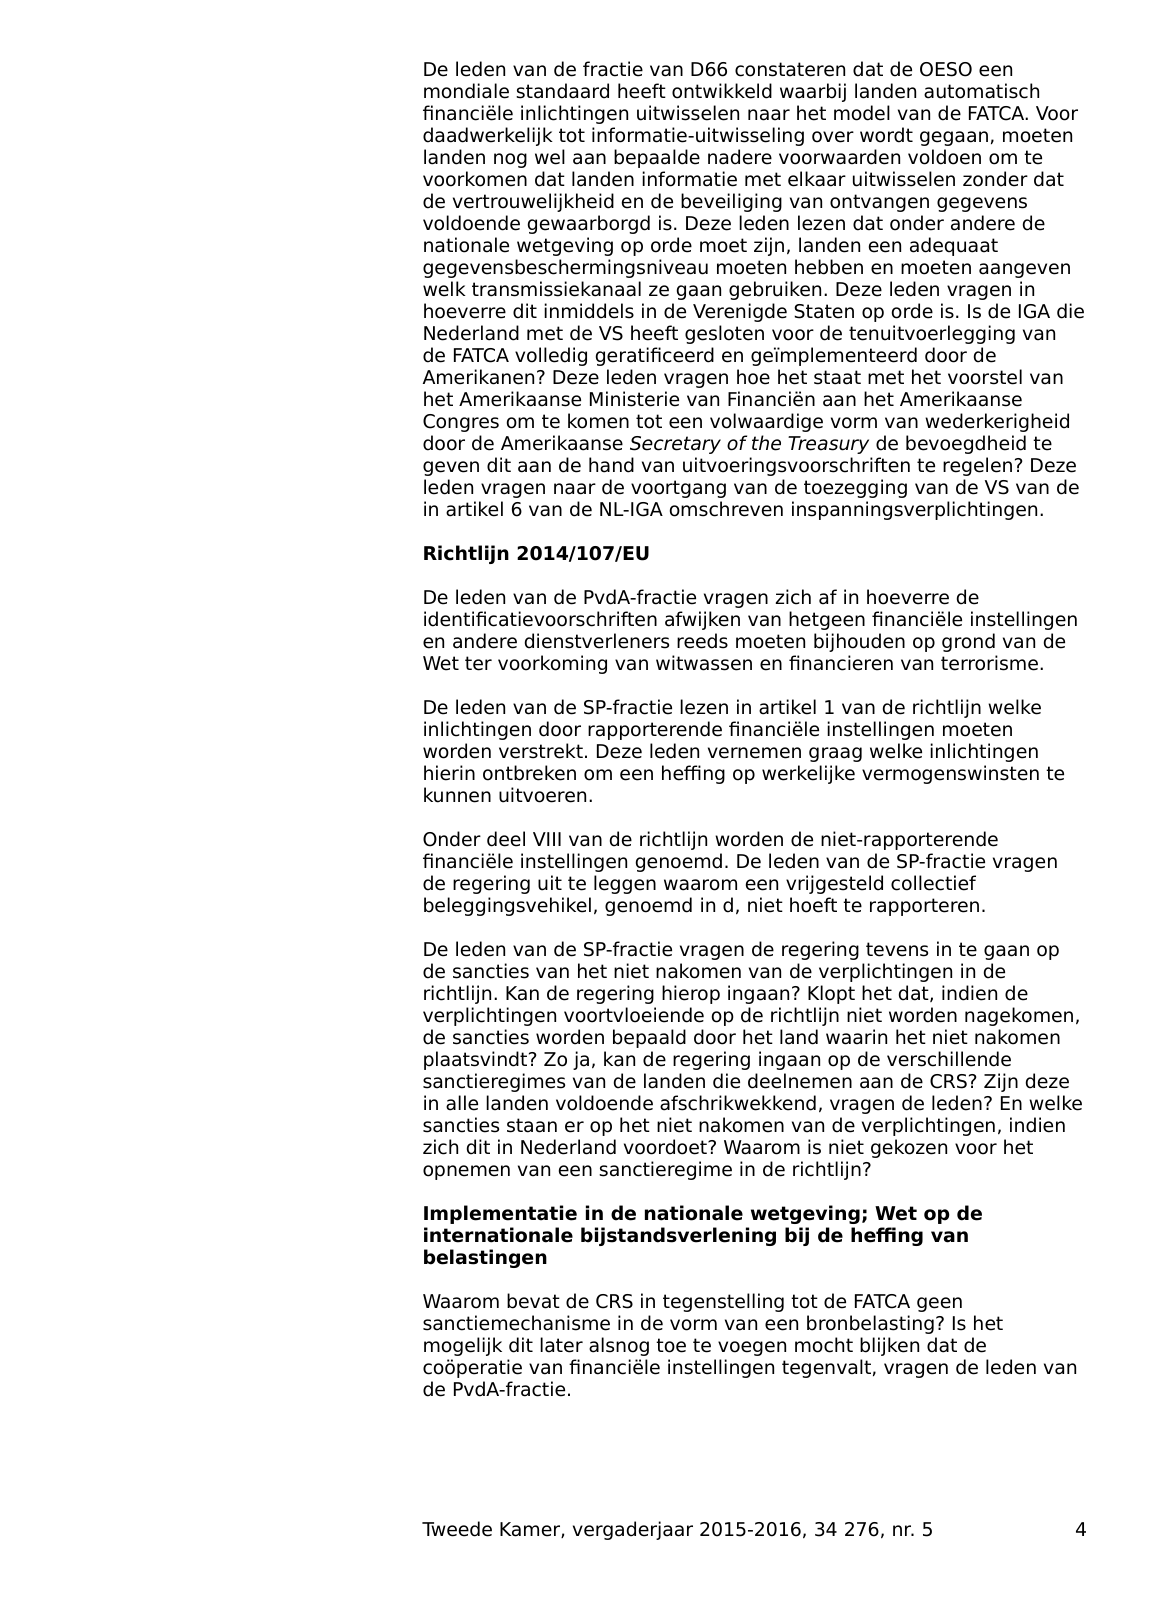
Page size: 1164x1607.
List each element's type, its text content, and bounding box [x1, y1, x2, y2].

text De leden van de PvdA-fractie vragen zich af in hoeverre de identificatievoorschriften afwijken van hetgeen financiële instellingen en andere dienstverleners reeds moeten bijhouden op grond van de Wet ter voorkoming van witwassen en financieren van terrorisme. [422, 587, 1087, 675]
text De leden van de fractie van D66 constateren dat de OESO een mondiale standaard heeft ontwikkeld waarbij landen automatisch financiële inlichtingen uitwisselen naar het model van de FATCA. Voor daadwerkelijk tot informatie-uitwisseling over wordt gegaan, moeten landen nog wel aan bepaalde nadere voorwaarden voldoen om te voorkomen dat landen informatie met elkaar uitwisselen zonder dat de vertrouwelijkheid en de beveiliging van ontvangen gegevens voldoende gewaarborgd is. Deze leden lezen dat onder andere de nationale wetgeving op orde moet zijn, landen een adequaat gegevensbeschermingsniveau moeten hebben en moeten aangeven welk transmissiekanaal ze gaan gebruiken. Deze leden vragen in hoeverre dit inmiddels in de Verenigde Staten op orde is. Is de IGA die Nederland met de VS heeft gesloten voor de tenuitvoerlegging van de FATCA volledig geratificeerd en geïmplementeerd door de Amerikanen? Deze leden vragen hoe het staat met het voorstel van het Amerikaanse Ministerie van Financiën aan het Amerikaanse Congres om te komen tot een volwaardige vorm van wederkerigheid door de Amerikaanse Secretary of the Treasury de bevoegdheid te geven dit aan de hand van uitvoeringsvoorschriften te regelen? Deze leden vragen naar de voortgang van de toezegging van de VS van de in artikel 6 van de NL-IGA omschreven inspanningsverplichtingen. [422, 59, 1087, 521]
text Waarom bevat de CRS in tegenstelling tot de FATCA geen sanctiemechanisme in de vorm van een bronbelasting? Is het mogelijk dit later alsnog toe te voegen mocht blijken dat de coöperatie van financiële instellingen tegenvalt, vragen de leden van de PvdA-fractie. [422, 1291, 1087, 1401]
subtitle Implementatie in de nationale wetgeving; Wet op de internationale bijstandsverlening bij de heffing van belastingen [422, 1203, 1087, 1269]
text De leden van de SP-fractie lezen in artikel 1 van de richtlijn welke inlichtingen door rapporterende financiële instellingen moeten worden verstrekt. Deze leden vernemen graag welke inlichtingen hierin ontbreken om een heffing op werkelijke vermogenswinsten te kunnen uitvoeren. [422, 697, 1087, 807]
text Onder deel VIII van de richtlijn worden de niet-rapporterende financiële instellingen genoemd. De leden van de SP-fractie vragen de regering uit te leggen waarom een vrijgesteld collectief beleggingsvehikel, genoemd in d, niet hoeft te rapporteren. [422, 829, 1087, 917]
text De leden van de SP-fractie vragen de regering tevens in te gaan op de sancties van het niet nakomen van de verplichtingen in de richtlijn. Kan de regering hierop ingaan? Klopt het dat, indien de verplichtingen voortvloeiende op de richtlijn niet worden nagekomen, de sancties worden bepaald door het land waarin het niet nakomen plaatsvindt? Zo ja, kan de regering ingaan op de verschillende sanctieregimes van de landen die deelnemen aan de CRS? Zijn deze in alle landen voldoende afschrikwekkend, vragen de leden? En welke sancties staan er op het niet nakomen van de verplichtingen, indien zich dit in Nederland voordoet? Waarom is niet gekozen voor het opnemen van een sanctieregime in de richtlijn? [422, 939, 1087, 1181]
subtitle Richtlijn 2014/107/EU [422, 543, 1087, 565]
